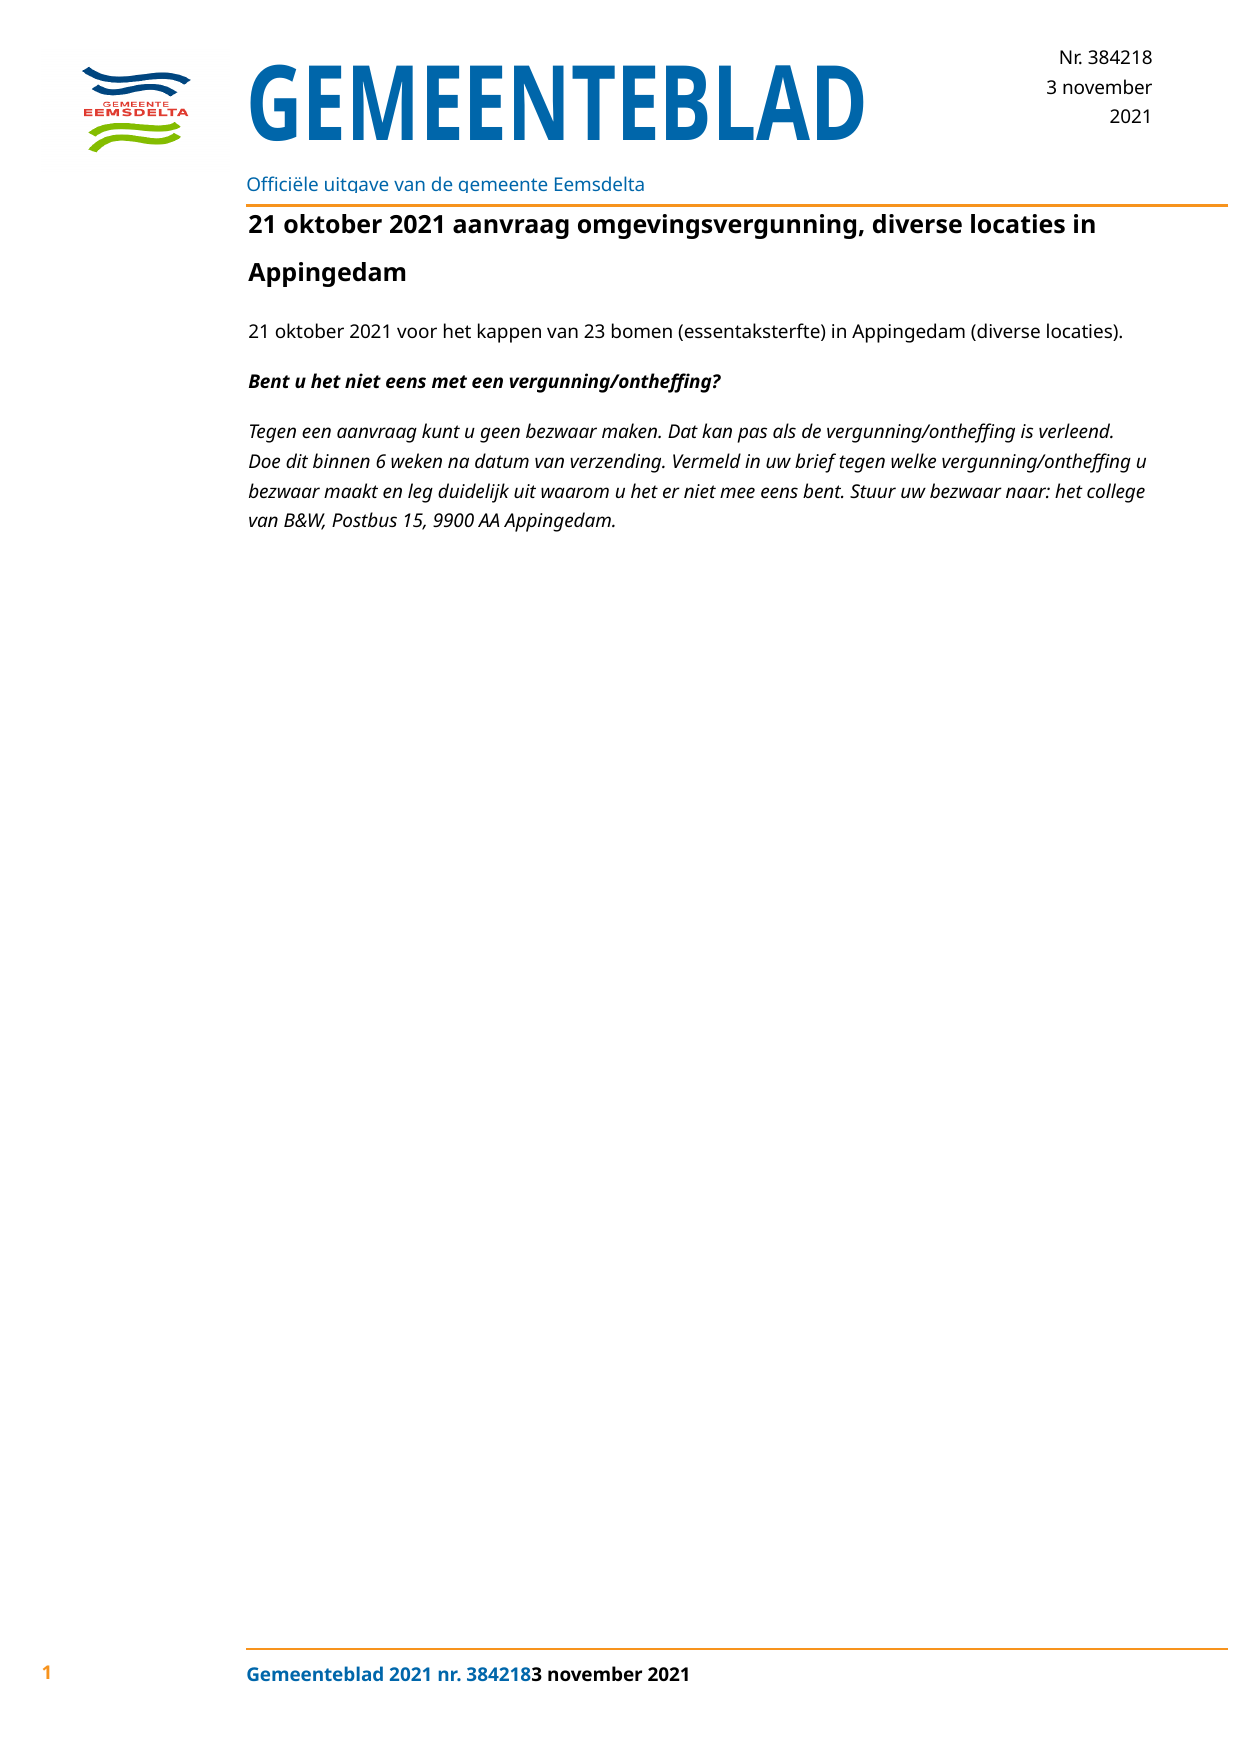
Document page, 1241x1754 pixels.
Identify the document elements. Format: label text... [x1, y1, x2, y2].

picture [41, 47, 231, 172]
text 21 oktober 2021 aanvraag omgevingsvergunning, diverse locaties in Appingedam [248, 207, 1152, 288]
text Bent u het niet eens met een vergunning/ontheffing? [248, 368, 1152, 394]
text Tegen een aanvraag kunt u geen bezwaar maken. Dat kan pas als de vergunning/ontheffing is verleend. Doe dit binnen 6 weken na datum van verzending. Vermeld in uw brief tegen welke vergunning/ontheffing u bezwaar maakt en leg duidelijk uit waarom u het er niet mee eens bent. Stuur uw bezwaar naar: het college van B&W, Postbus 15, 9900 AA Appingedam. [248, 419, 1152, 533]
text 21 oktober 2021 voor het kappen van 23 bomen (essentaksterfte) in Appingedam (diverse locaties). [248, 318, 1152, 344]
